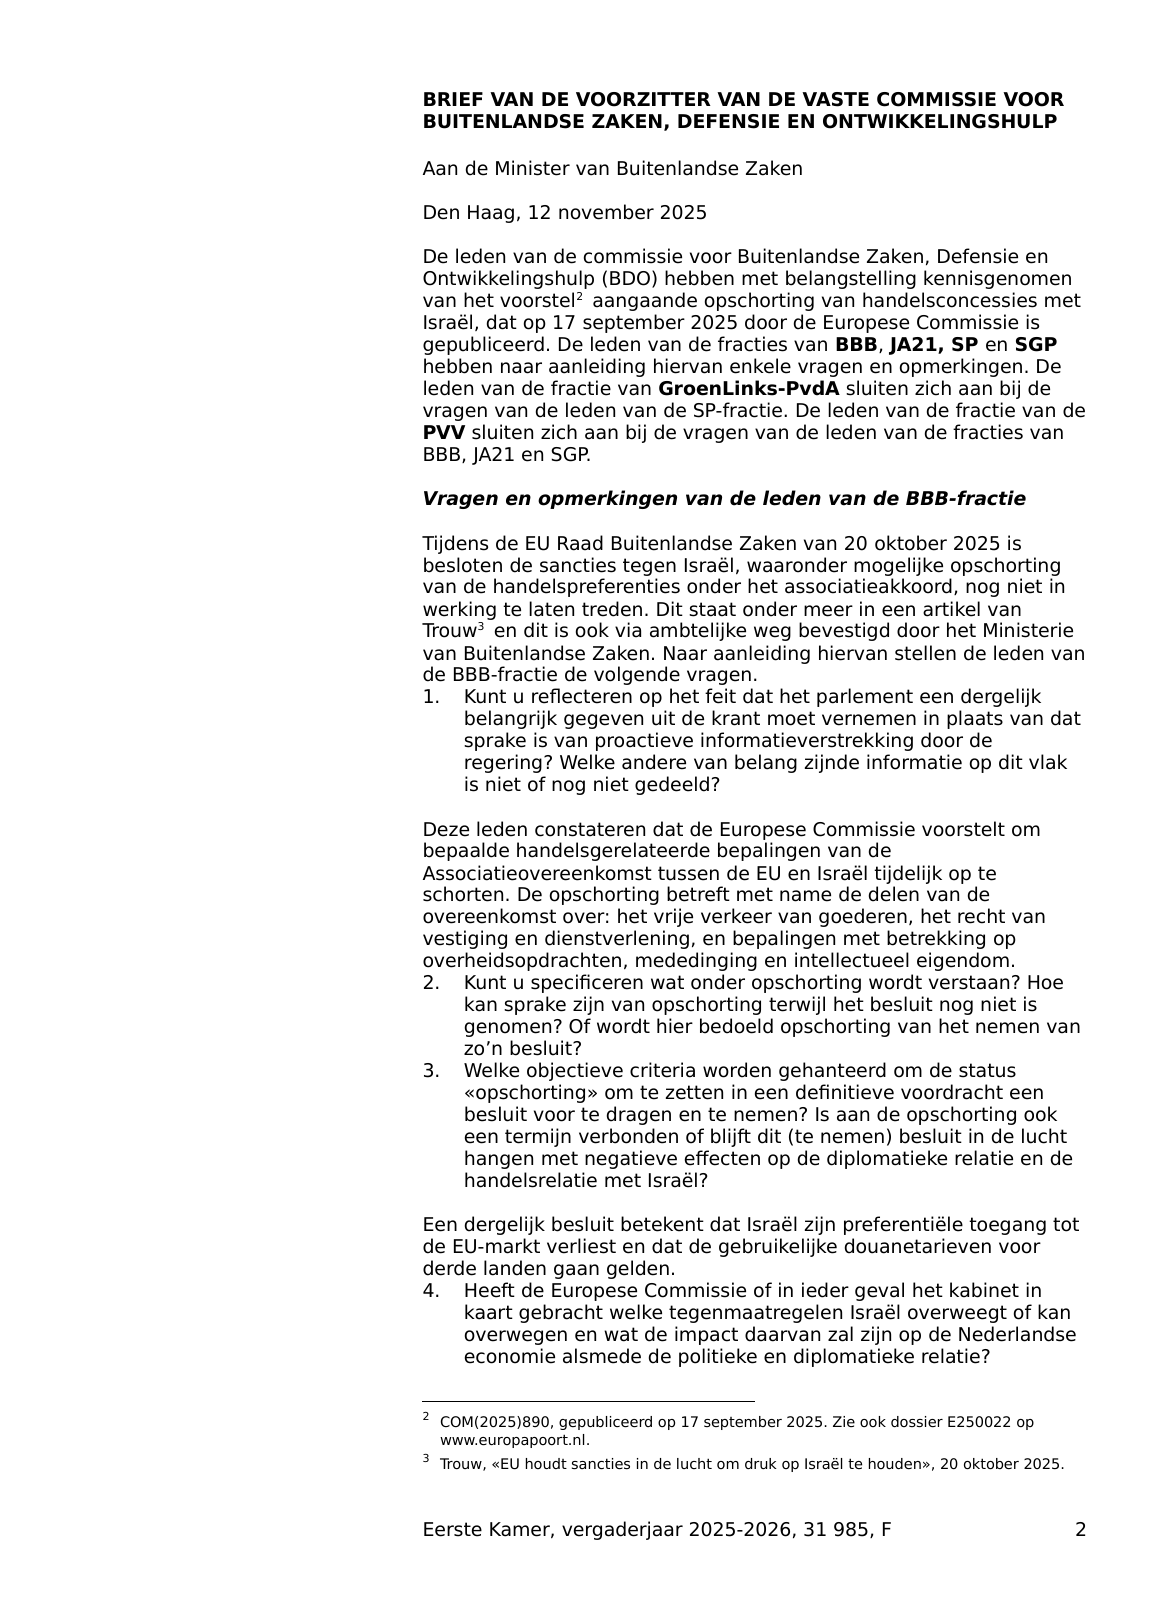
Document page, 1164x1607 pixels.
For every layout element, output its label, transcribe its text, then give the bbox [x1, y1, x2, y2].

subtitle BRIEF VAN DE VOORZITTER VAN DE VASTE COMMISSIE VOOR BUITENLANDSE ZAKEN, DEFENSIE EN ONTWIKKELINGSHULP [422, 89, 1087, 133]
text 4. Heeft de Europese Commissie of in ieder geval het kabinet in kaart gebracht welke tegenmaatregelen Israël overweegt of kan overwegen en wat de impact daarvan zal zijn op de Nederlandse economie alsmede de politieke en diplomatieke relatie? [422, 1280, 1087, 1368]
text 2. Kunt u specificeren wat onder opschorting wordt verstaan? Hoe kan sprake zijn van opschorting terwijl het besluit nog niet is genomen? Of wordt hier bedoeld opschorting van het nemen van zo’n besluit? [422, 972, 1087, 1060]
text Tijdens de EU Raad Buitenlandse Zaken van 20 oktober 2025 is besloten de sancties tegen Israël, waaronder mogelijke opschorting van de handelspreferenties onder het associatieakkoord, nog niet in werking te laten treden. Dit staat onder meer in een artikel van Trouw en dit is ook via ambtelijke weg bevestigd door het Ministerie van Buitenlandse Zaken. Naar aanleiding hiervan stellen de leden van de BBB-fractie de volgende vragen. [422, 532, 1087, 686]
text 3. Welke objectieve criteria worden gehanteerd om de status «opschorting» om te zetten in een definitieve voordracht een besluit voor te dragen en te nemen? Is aan de opschorting ook een termijn verbonden of blijft dit (te nemen) besluit in de lucht hangen met negatieve effecten op de diplomatieke relatie en de handelsrelatie met Israël? [422, 1060, 1087, 1192]
text Aan de Minister van Buitenlandse Zaken [422, 158, 1087, 180]
text Trouw, «EU houdt sancties in de lucht om druk op Israël te houden», 20 oktober 2025. [422, 1452, 1087, 1474]
text Den Haag, 12 november 2025 [422, 202, 1087, 224]
text Een dergelijk besluit betekent dat Israël zijn preferentiële toegang tot de EU-markt verliest en dat de gebruikelijke douanetarieven voor derde landen gaan gelden. [422, 1214, 1087, 1280]
text 1. Kunt u reflecteren op het feit dat het parlement een dergelijk belangrijk gegeven uit de krant moet vernemen in plaats van dat sprake is van proactieve informatieverstrekking door de regering? Welke andere van belang zijnde informatie op dit vlak is niet of nog niet gedeeld? [422, 686, 1087, 796]
text COM(2025)890, gepubliceerd op 17 september 2025. Zie ook dossier E250022 op www.europapoort.nl. [422, 1410, 1087, 1449]
text Deze leden constateren dat de Europese Commissie voorstelt om bepaalde handelsgerelateerde bepalingen van de Associatieovereenkomst tussen de EU en Israël tijdelijk op te schorten. De opschorting betreft met name de delen van de overeenkomst over: het vrije verkeer van goederen, het recht van vestiging en dienstverlening, en bepalingen met betrekking op overheidsopdrachten, mededinging en intellectueel eigendom. [422, 818, 1087, 972]
subtitle Vragen en opmerkingen van de leden van de BBB-fractie [422, 488, 1087, 510]
text De leden van de commissie voor Buitenlandse Zaken, Defensie en Ontwikkelingshulp (BDO) hebben met belangstelling kennisgenomen van het voorstel aangaande opschorting van handelsconcessies met Israël, dat op 17 september 2025 door de Europese Commissie is gepubliceerd. De leden van de fracties van BBB, JA21, SP en SGP hebben naar aanleiding hiervan enkele vragen en opmerkingen. De leden van de fractie van GroenLinks-PvdA sluiten zich aan bij de vragen van de leden van de SP-fractie. De leden van de fractie van de PVV sluiten zich aan bij de vragen van de leden van de fracties van BBB, JA21 en SGP. [422, 246, 1087, 466]
